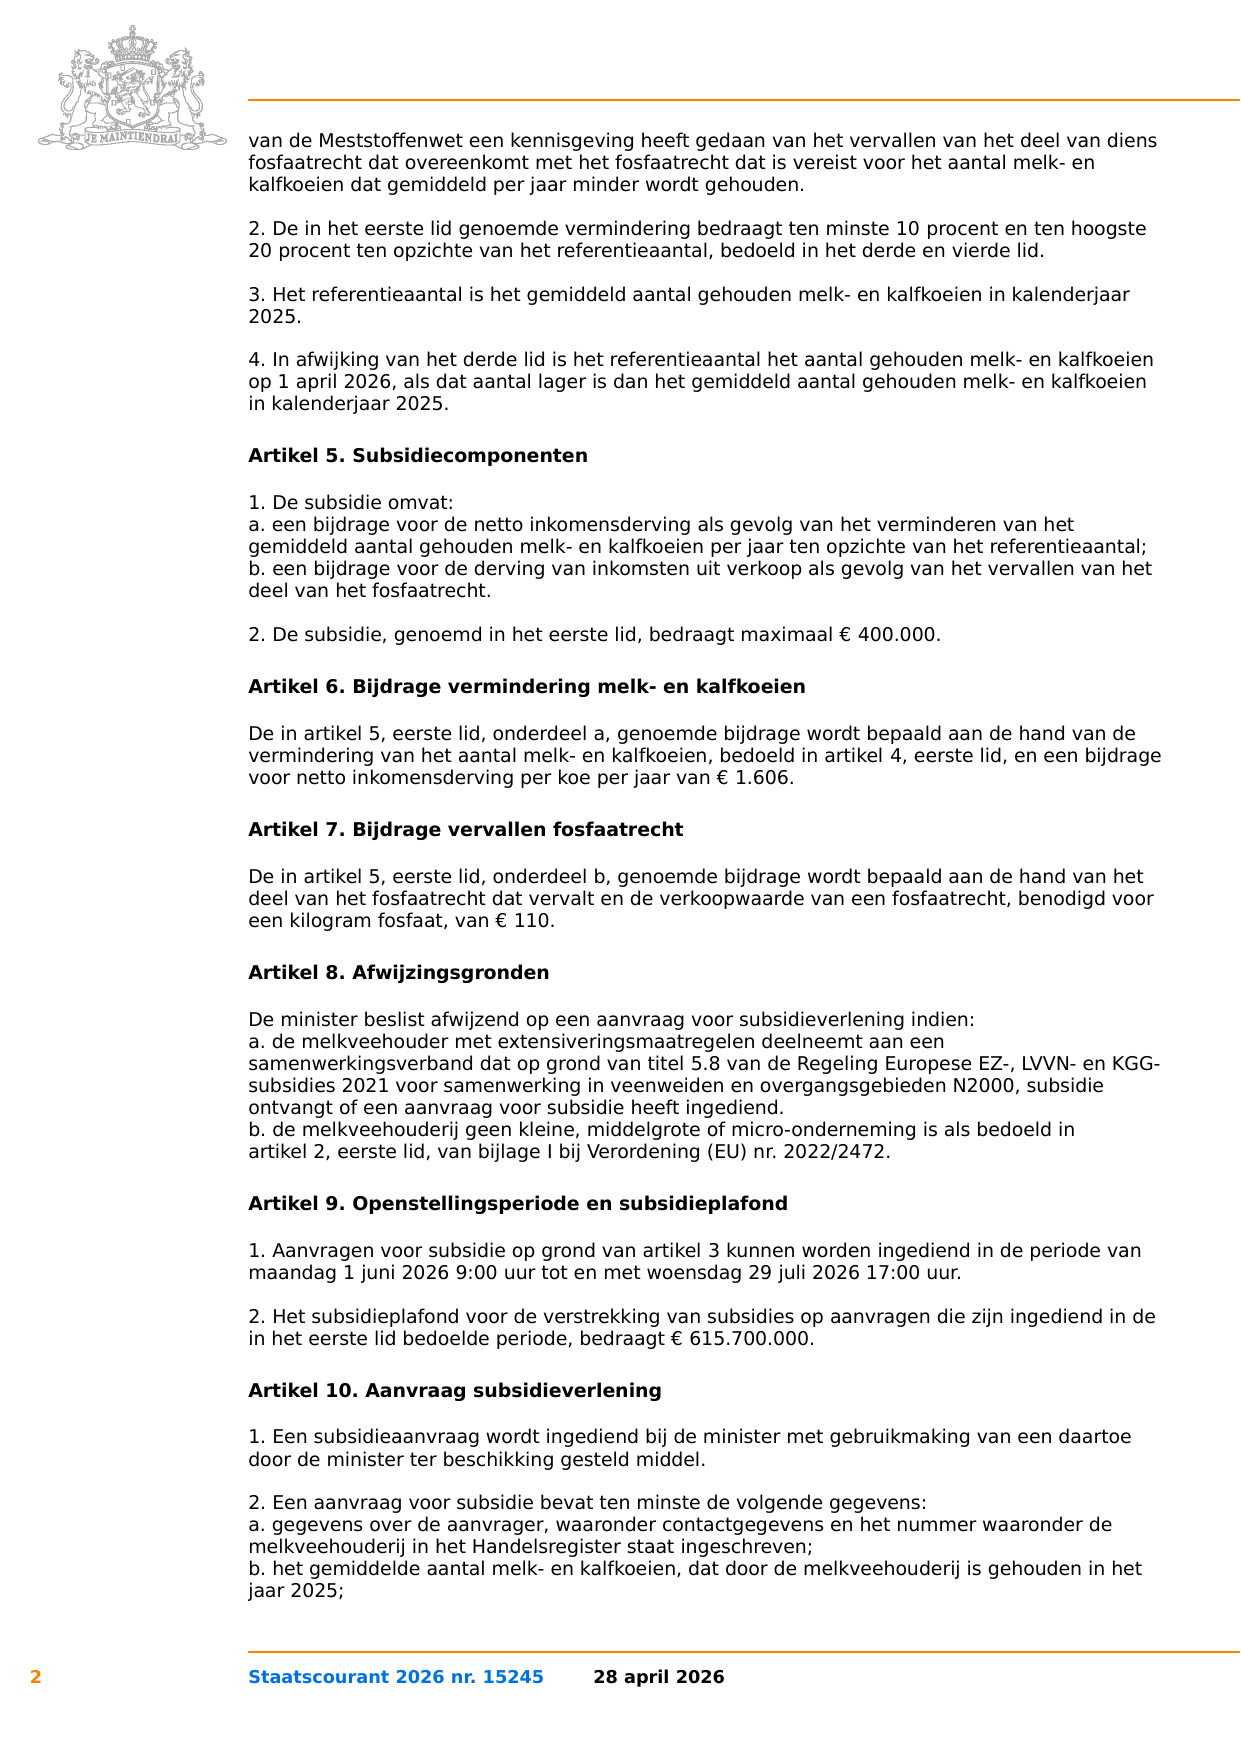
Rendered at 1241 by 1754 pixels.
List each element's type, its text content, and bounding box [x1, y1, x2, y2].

subtitle Artikel 6. Bijdrage vermindering melk- en kalfkoeien [248, 676, 1163, 698]
text b. het gemiddelde aantal melk- en kalfkoeien, dat door de melkveehouderij is gehouden in het jaar 2025; [248, 1558, 1163, 1602]
text a. de melkveehouder met extensiveringsmaatregelen deelneemt aan een samenwerkingsverband dat op grond van titel 5.8 van de Regeling Europese EZ-, LVVN- en KGG-subsidies 2021 voor samenwerking in veenweiden en overgangsgebieden N2000, subsidie ontvangt of een aanvraag voor subsidie heeft ingediend. [248, 1031, 1163, 1119]
text 2. De in het eerste lid genoemde vermindering bedraagt ten minste 10 procent en ten hoogste 20 procent ten opzichte van het referentieaantal, bedoeld in het derde en vierde lid. [248, 218, 1163, 262]
text b. een bijdrage voor de derving van inkomsten uit verkoop als gevolg van het vervallen van het deel van het fosfaatrecht. [248, 558, 1163, 602]
text a. een bijdrage voor de netto inkomensderving als gevolg van het verminderen van het gemiddeld aantal gehouden melk- en kalfkoeien per jaar ten opzichte van het referentieaantal; [248, 514, 1163, 558]
text 4. In afwijking van het derde lid is het referentieaantal het aantal gehouden melk- en kalfkoeien op 1 april 2026, als dat aantal lager is dan het gemiddeld aantal gehouden melk- en kalfkoeien in kalenderjaar 2025. [248, 349, 1163, 415]
text 1. De subsidie omvat: [248, 492, 1163, 514]
text 2. Een aanvraag voor subsidie bevat ten minste de volgende gegevens: [248, 1492, 1163, 1514]
text 1. Een subsidieaanvraag wordt ingediend bij de minister met gebruikmaking van een daartoe door de minister ter beschikking gesteld middel. [248, 1426, 1163, 1470]
text b. de melkveehouderij geen kleine, middelgrote of micro-onderneming is als bedoeld in artikel 2, eerste lid, van bijlage I bij Verordening (EU) nr. 2022/2472. [248, 1119, 1163, 1163]
subtitle Artikel 10. Aanvraag subsidieverlening [248, 1379, 1163, 1401]
text 2. De subsidie, genoemd in het eerste lid, bedraagt maximaal € 400.000. [248, 624, 1163, 646]
text De in artikel 5, eerste lid, onderdeel a, genoemde bijdrage wordt bepaald aan de hand van de vermindering van het aantal melk- en kalfkoeien, bedoeld in artikel 4, eerste lid, en een bijdrage voor netto inkomensderving per koe per jaar van € 1.606. [248, 723, 1163, 789]
text 2. Het subsidieplafond voor de verstrekking van subsidies op aanvragen die zijn ingediend in de in het eerste lid bedoelde periode, bedraagt € 615.700.000. [248, 1306, 1163, 1349]
subtitle Artikel 9. Openstellingsperiode en subsidieplafond [248, 1193, 1163, 1215]
text 1. Aanvragen voor subsidie op grond van artikel 3 kunnen worden ingediend in de periode van maandag 1 juni 2026 9:00 uur tot en met woensdag 29 juli 2026 17:00 uur. [248, 1240, 1163, 1284]
text De minister beslist afwijzend op een aanvraag voor subsidieverlening indien: [248, 1009, 1163, 1031]
subtitle Artikel 5. Subsidiecomponenten [248, 445, 1163, 467]
text a. gegevens over de aanvrager, waaronder contactgegevens en het nummer waaronder de melkveehouderij in het Handelsregister staat ingeschreven; [248, 1514, 1163, 1558]
picture [38, 25, 227, 150]
text De in artikel 5, eerste lid, onderdeel b, genoemde bijdrage wordt bepaald aan de hand van het deel van het fosfaatrecht dat vervalt en de verkoopwaarde van een fosfaatrecht, benodigd voor een kilogram fosfaat, van € 110. [248, 866, 1163, 932]
text 3. Het referentieaantal is het gemiddeld aantal gehouden melk- en kalfkoeien in kalenderjaar 2025. [248, 283, 1163, 327]
text van de Meststoffenwet een kennisgeving heeft gedaan van het vervallen van het deel van diens fosfaatrecht dat overeenkomt met het fosfaatrecht dat is vereist voor het aantal melk- en kalfkoeien dat gemiddeld per jaar minder wordt gehouden. [248, 130, 1163, 196]
subtitle Artikel 7. Bijdrage vervallen fosfaatrecht [248, 819, 1163, 841]
subtitle Artikel 8. Afwijzingsgronden [248, 962, 1163, 984]
